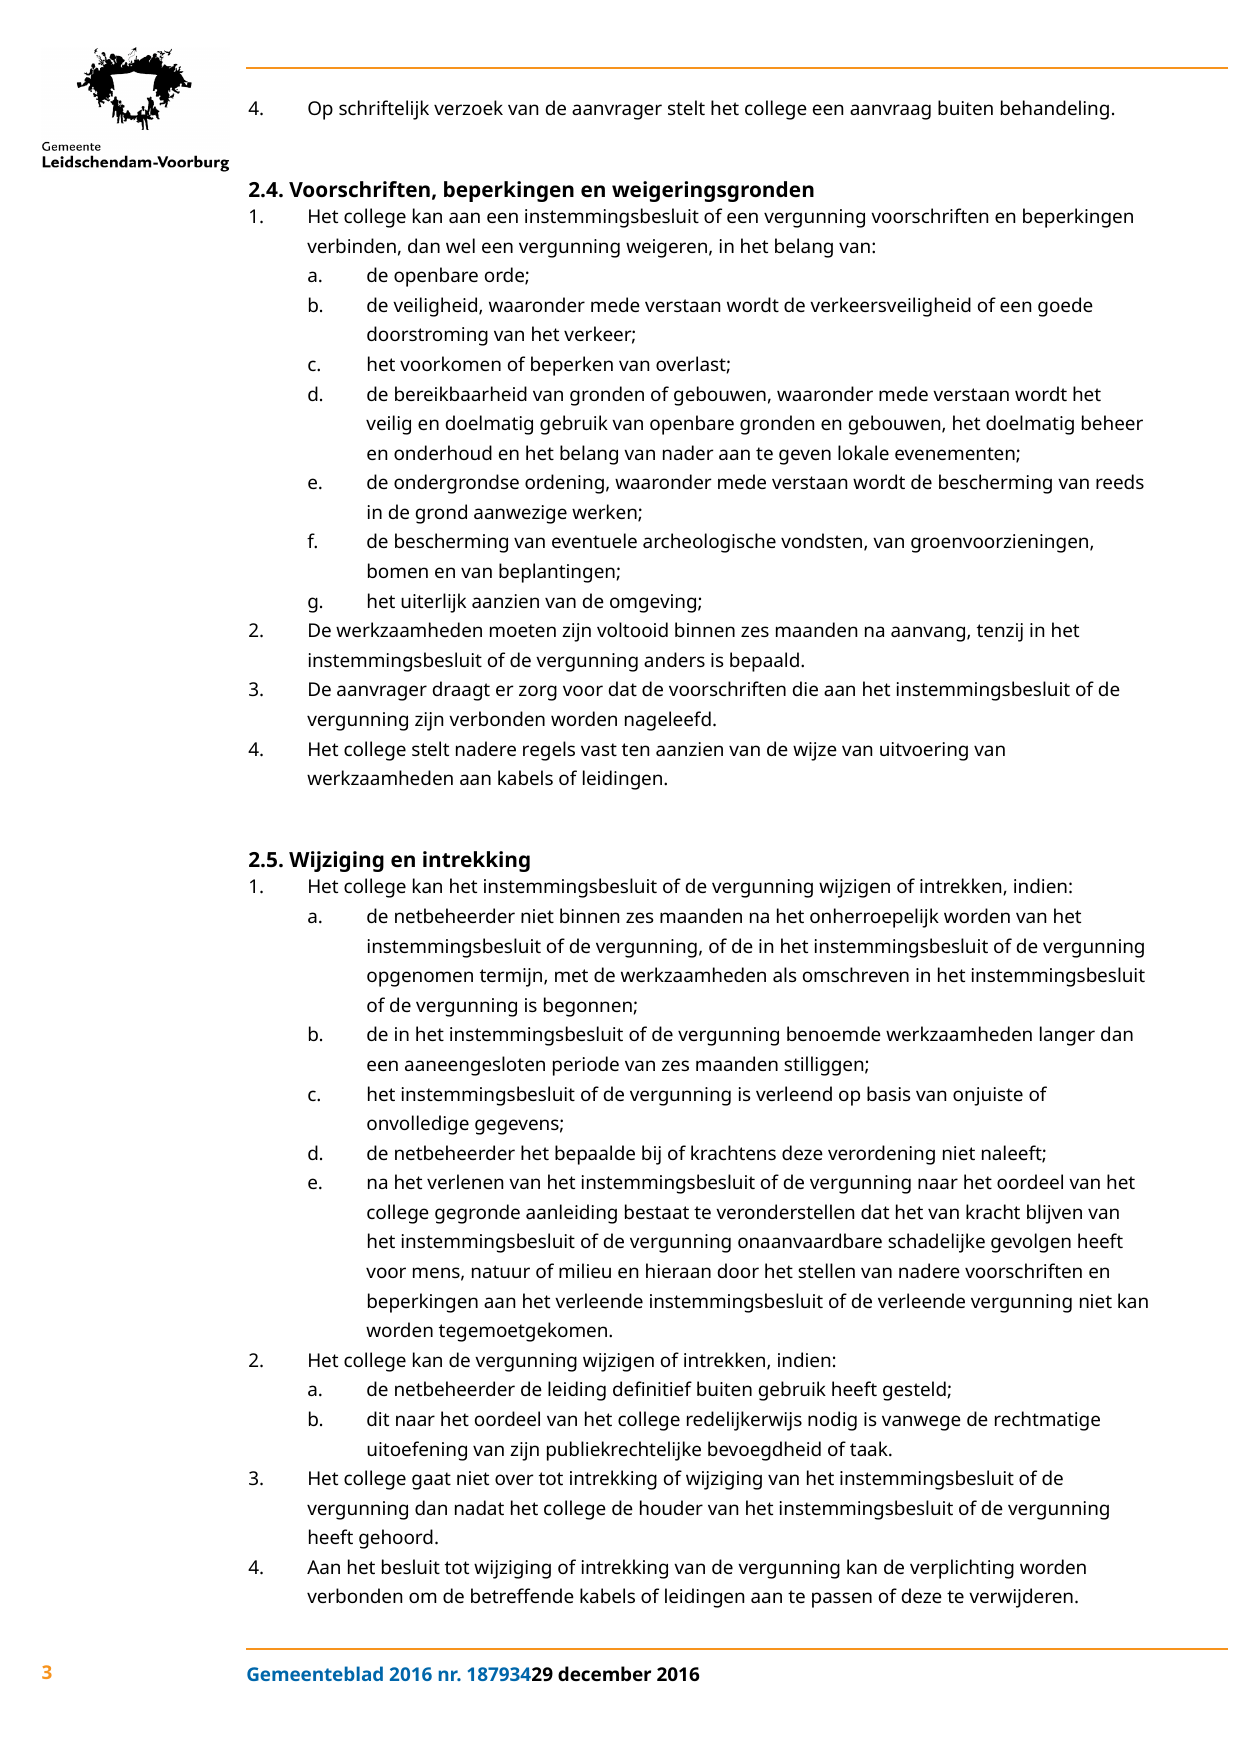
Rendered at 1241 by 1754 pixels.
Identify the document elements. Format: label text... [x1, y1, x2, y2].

list De werkzaamheden moeten zijn voltooid binnen zes maanden na aanvang, tenzij in het instemmingsbesluit of de vergunning anders is bepaald. [248, 617, 1152, 673]
list Aan het besluit tot wijziging of intrekking van de vergunning kan de verplichting worden verbonden om de betreffende kabels of leidingen aan te passen of deze te verwijderen. [248, 1554, 1152, 1609]
list de in het instemmingsbesluit of de vergunning benoemde werkzaamheden langer dan een aaneengesloten periode van zes maanden stilliggen; [307, 1022, 1152, 1077]
list na het verlenen van het instemmingsbesluit of de vergunning naar het oordeel van het college gegronde aanleiding bestaat te veronderstellen dat het van kracht blijven van het instemmingsbesluit of de vergunning onaanvaardbare schadelijke gevolgen heeft voor mens, natuur of milieu en hieraan door het stellen van nadere voorschriften en beperkingen aan het verleende instemmingsbesluit of de verleende vergunning niet kan worden tegemoetgekomen. [307, 1169, 1152, 1343]
list de netbeheerder het bepaalde bij of krachtens deze verordening niet naleeft; [307, 1140, 1152, 1166]
list het uiterlijk aanzien van de omgeving; [307, 588, 1152, 613]
list het instemmingsbesluit of de vergunning is verleend op basis van onjuiste of onvolledige gegevens; [307, 1081, 1152, 1136]
list de openbare orde; [307, 262, 1152, 288]
list het voorkomen of beperken van overlast; [307, 351, 1152, 377]
list De aanvrager draagt er zorg voor dat de voorschriften die aan het instemmingsbesluit of de vergunning zijn verbonden worden nageleefd. [248, 677, 1152, 732]
list Het college kan het instemmingsbesluit of de vergunning wijzigen of intrekken, indien: [248, 874, 1152, 899]
list de netbeheerder niet binnen zes maanden na het onherroepelijk worden van het instemmingsbesluit of de vergunning, of de in het instemmingsbesluit of de vergunning opgenomen termijn, met de werkzaamheden als omschreven in het instemmingsbesluit of de vergunning is begonnen; [307, 903, 1152, 1018]
text 2.5. Wijziging en intrekking [248, 845, 1152, 874]
list Op schriftelijk verzoek van de aanvrager stelt het college een aanvraag buiten behandeling. [248, 95, 1152, 121]
list de ondergrondse ordening, waaronder mede verstaan wordt de bescherming van reeds in de grond aanwezige werken; [307, 469, 1152, 525]
list de veiligheid, waaronder mede verstaan wordt de verkeersveiligheid of een goede doorstroming van het verkeer; [307, 292, 1152, 347]
list Het college kan de vergunning wijzigen of intrekken, indien: [248, 1347, 1152, 1373]
list Het college kan aan een instemmingsbesluit of een vergunning voorschriften en beperkingen verbinden, dan wel een vergunning weigeren, in het belang van: [248, 203, 1152, 258]
list Het college gaat niet over tot intrekking of wijziging van het instemmingsbesluit of de vergunning dan nadat het college de houder van het instemmingsbesluit of de vergunning heeft gehoord. [248, 1465, 1152, 1550]
list de netbeheerder de leiding definitief buiten gebruik heeft gesteld; [307, 1377, 1152, 1402]
text 2.4. Voorschriften, beperkingen en weigeringsgronden [248, 175, 1152, 203]
list de bescherming van eventuele archeologische vondsten, van groenvoorzieningen, bomen en van beplantingen; [307, 529, 1152, 584]
list Het college stelt nadere regels vast ten aanzien van de wijze van uitvoering van werkzaamheden aan kabels of leidingen. [248, 736, 1152, 791]
list dit naar het oordeel van het college redelijkerwijs nodig is vanwege de rechtmatige uitoefening van zijn publiekrechtelijke bevoegdheid of taak. [307, 1406, 1152, 1462]
picture [41, 47, 231, 172]
list de bereikbaarheid van gronden of gebouwen, waaronder mede verstaan wordt het veilig en doelmatig gebruik van openbare gronden en gebouwen, het doelmatig beheer en onderhoud en het belang van nader aan te geven lokale evenementen; [307, 381, 1152, 466]
